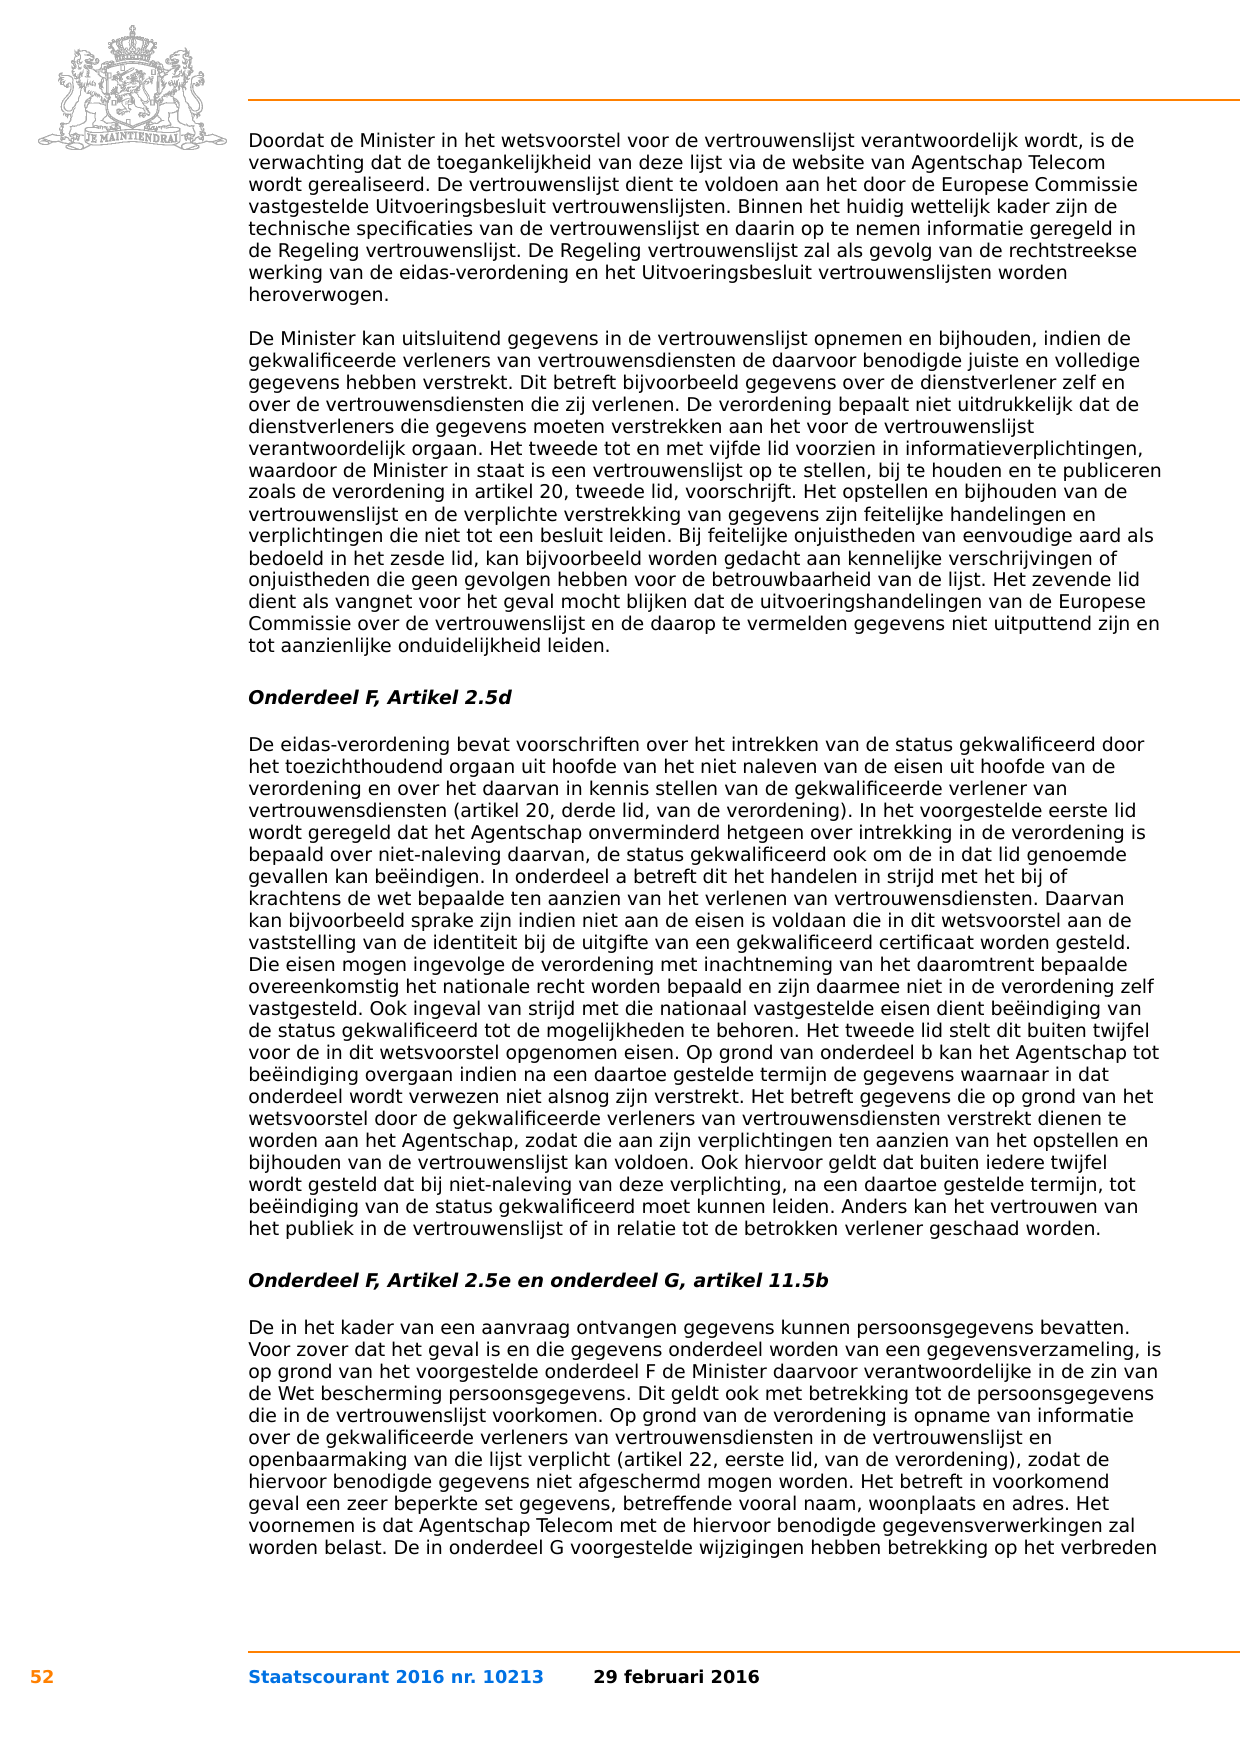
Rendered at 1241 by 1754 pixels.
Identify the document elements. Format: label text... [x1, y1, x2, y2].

text De in het kader van een aanvraag ontvangen gegevens kunnen persoonsgegevens bevatten. Voor zover dat het geval is en die gegevens onderdeel worden van een gegevensverzameling, is op grond van het voorgestelde onderdeel F de Minister daarvoor verantwoordelijke in de zin van de Wet bescherming persoonsgegevens. Dit geldt ook met betrekking tot de persoonsgegevens die in de vertrouwenslijst voorkomen. Op grond van de verordening is opname van informatie over de gekwalificeerde verleners van vertrouwensdiensten in de vertrouwenslijst en openbaarmaking van die lijst verplicht (artikel 22, eerste lid, van de verordening), zodat de hiervoor benodigde gegevens niet afgeschermd mogen worden. Het betreft in voorkomend geval een zeer beperkte set gegevens, betreffende vooral naam, woonplaats en adres. Het voornemen is dat Agentschap Telecom met de hiervoor benodigde gegevensverwerkingen zal worden belast. De in onderdeel G voorgestelde wijzigingen hebben betrekking op het verbreden [248, 1317, 1163, 1558]
subtitle Onderdeel F, Artikel 2.5d [248, 687, 1163, 709]
text Doordat de Minister in het wetsvoorstel voor de vertrouwenslijst verantwoordelijk wordt, is de verwachting dat de toegankelijkheid van deze lijst via de website van Agentschap Telecom wordt gerealiseerd. De vertrouwenslijst dient te voldoen aan het door de Europese Commissie vastgestelde Uitvoeringsbesluit vertrouwenslijsten. Binnen het huidig wettelijk kader zijn de technische specificaties van de vertrouwenslijst en daarin op te nemen informatie geregeld in de Regeling vertrouwenslijst. De Regeling vertrouwenslijst zal als gevolg van de rechtstreekse werking van de eidas-verordening en het Uitvoeringsbesluit vertrouwenslijsten worden heroverwogen. [248, 130, 1163, 306]
text De eidas-verordening bevat voorschriften over het intrekken van de status gekwalificeerd door het toezichthoudend orgaan uit hoofde van het niet naleven van de eisen uit hoofde van de verordening en over het daarvan in kennis stellen van de gekwalificeerde verlener van vertrouwensdiensten (artikel 20, derde lid, van de verordening). In het voorgestelde eerste lid wordt geregeld dat het Agentschap onverminderd hetgeen over intrekking in de verordening is bepaald over niet-naleving daarvan, de status gekwalificeerd ook om de in dat lid genoemde gevallen kan beëindigen. In onderdeel a betreft dit het handelen in strijd met het bij of krachtens de wet bepaalde ten aanzien van het verlenen van vertrouwensdiensten. Daarvan kan bijvoorbeeld sprake zijn indien niet aan de eisen is voldaan die in dit wetsvoorstel aan de vaststelling van de identiteit bij de uitgifte van een gekwalificeerd certificaat worden gesteld. Die eisen mogen ingevolge de verordening met inachtneming van het daaromtrent bepaalde overeenkomstig het nationale recht worden bepaald en zijn daarmee niet in de verordening zelf vastgesteld. Ook ingeval van strijd met die nationaal vastgestelde eisen dient beëindiging van de status gekwalificeerd tot de mogelijkheden te behoren. Het tweede lid stelt dit buiten twijfel voor de in dit wetsvoorstel opgenomen eisen. Op grond van onderdeel b kan het Agentschap tot beëindiging overgaan indien na een daartoe gestelde termijn de gegevens waarnaar in dat onderdeel wordt verwezen niet alsnog zijn verstrekt. Het betreft gegevens die op grond van het wetsvoorstel door de gekwalificeerde verleners van vertrouwensdiensten verstrekt dienen te worden aan het Agentschap, zodat die aan zijn verplichtingen ten aanzien van het opstellen en bijhouden van de vertrouwenslijst kan voldoen. Ook hiervoor geldt dat buiten iedere twijfel wordt gesteld dat bij niet-naleving van deze verplichting, na een daartoe gestelde termijn, tot beëindiging van de status gekwalificeerd moet kunnen leiden. Anders kan het vertrouwen van het publiek in de vertrouwenslijst of in relatie tot de betrokken verlener geschaad worden. [248, 734, 1163, 1240]
picture [38, 25, 227, 150]
subtitle Onderdeel F, Artikel 2.5e en onderdeel G, artikel 11.5b [248, 1270, 1163, 1292]
text De Minister kan uitsluitend gegevens in de vertrouwenslijst opnemen en bijhouden, indien de gekwalificeerde verleners van vertrouwensdiensten de daarvoor benodigde juiste en volledige gegevens hebben verstrekt. Dit betreft bijvoorbeeld gegevens over de dienstverlener zelf en over de vertrouwensdiensten die zij verlenen. De verordening bepaalt niet uitdrukkelijk dat de dienstverleners die gegevens moeten verstrekken aan het voor de vertrouwenslijst verantwoordelijk orgaan. Het tweede tot en met vijfde lid voorzien in informatieverplichtingen, waardoor de Minister in staat is een vertrouwenslijst op te stellen, bij te houden en te publiceren zoals de verordening in artikel 20, tweede lid, voorschrijft. Het opstellen en bijhouden van de vertrouwenslijst en de verplichte verstrekking van gegevens zijn feitelijke handelingen en verplichtingen die niet tot een besluit leiden. Bij feitelijke onjuistheden van eenvoudige aard als bedoeld in het zesde lid, kan bijvoorbeeld worden gedacht aan kennelijke verschrijvingen of onjuistheden die geen gevolgen hebben voor de betrouwbaarheid van de lijst. Het zevende lid dient als vangnet voor het geval mocht blijken dat de uitvoeringshandelingen van de Europese Commissie over de vertrouwenslijst en de daarop te vermelden gegevens niet uitputtend zijn en tot aanzienlijke onduidelijkheid leiden. [248, 328, 1163, 657]
